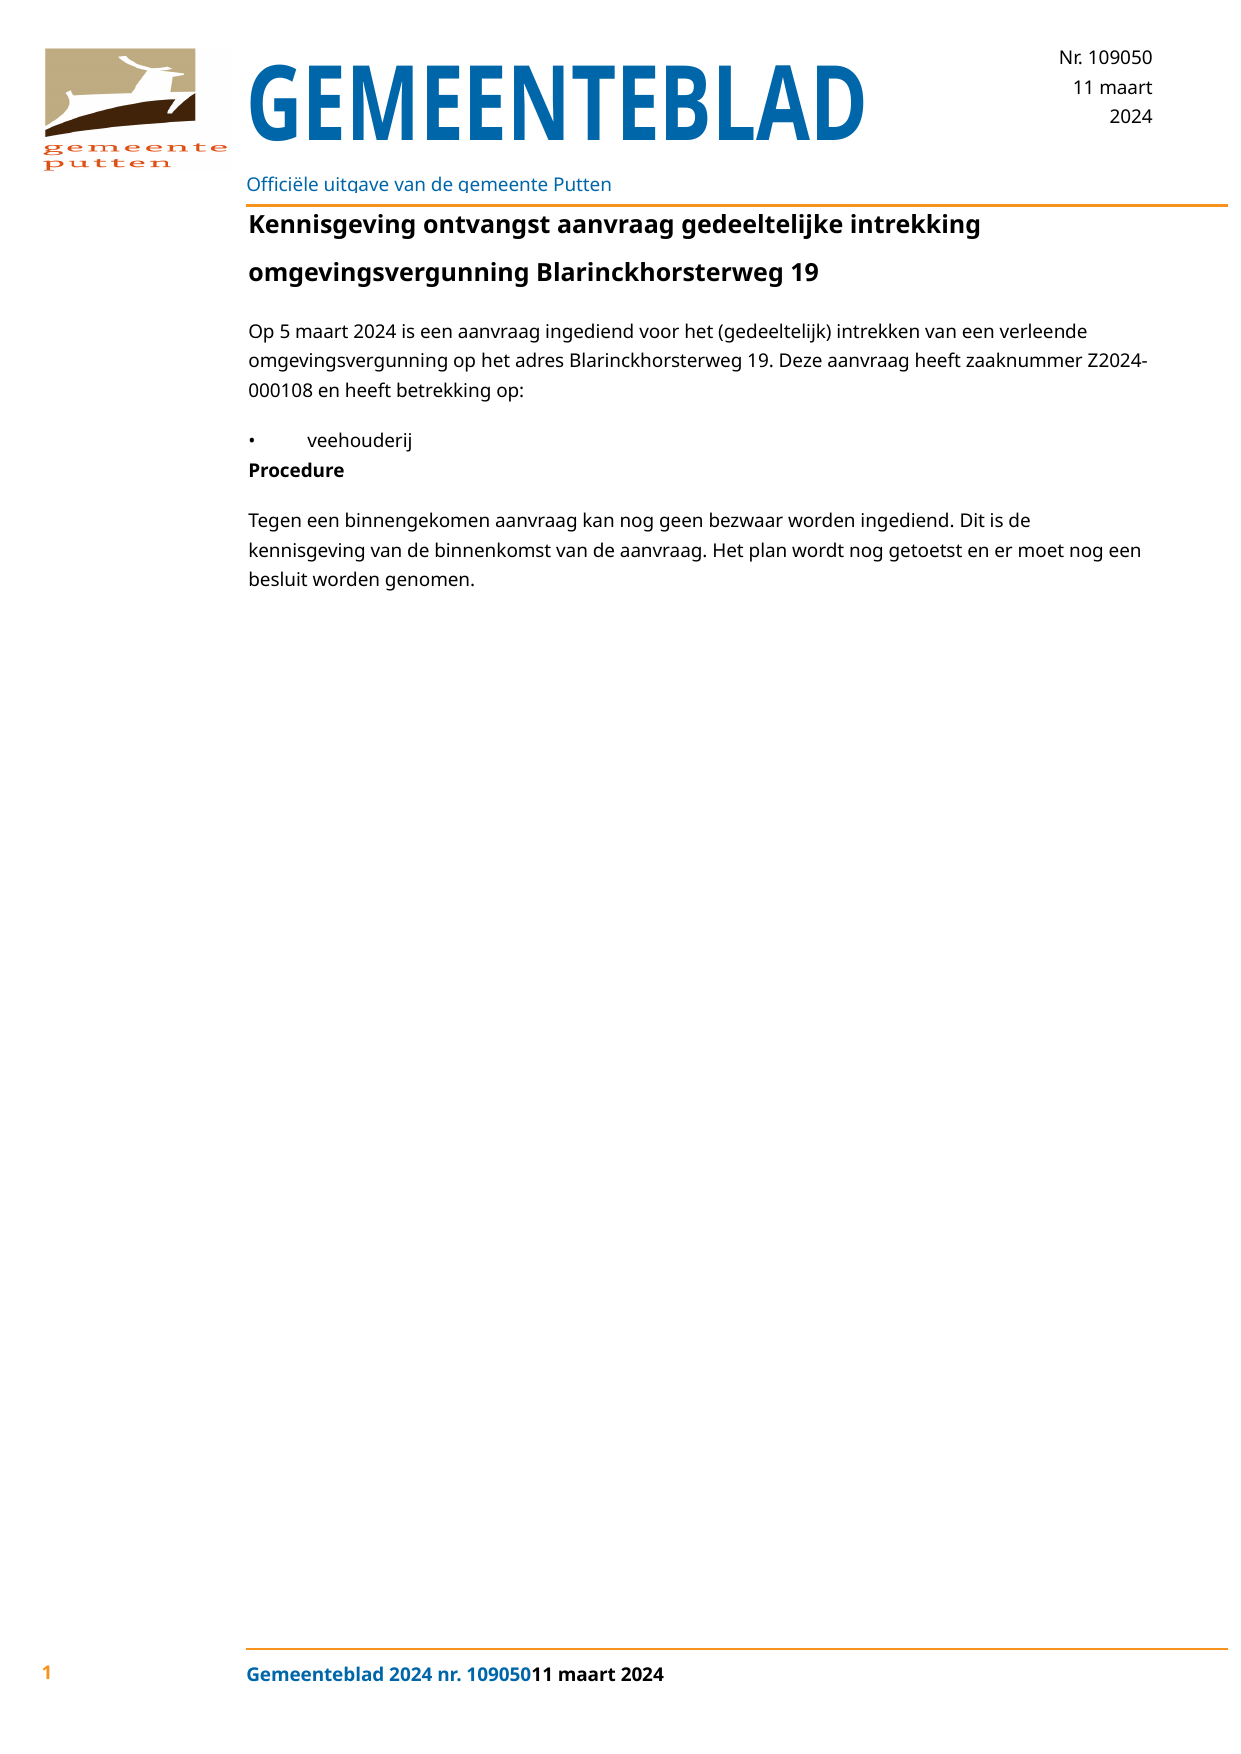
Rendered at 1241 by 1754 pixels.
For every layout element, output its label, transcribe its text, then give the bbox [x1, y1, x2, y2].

text Tegen een binnengekomen aanvraag kan nog geen bezwaar worden ingediend. Dit is de kennisgeving van de binnenkomst van de aanvraag. Het plan wordt nog getoetst en er moet nog een besluit worden genomen. [248, 507, 1152, 592]
text Kennisgeving ontvangst aanvraag gedeeltelijke intrekking omgevingsvergunning Blarinckhorsterweg 19 [248, 207, 1152, 288]
text Op 5 maart 2024 is een aanvraag ingediend voor het (gedeeltelijk) intrekken van een verleende omgevingsvergunning op het adres Blarinckhorsterweg 19. Deze aanvraag heeft zaaknummer Z2024-000108 en heeft betrekking op: [248, 318, 1152, 403]
picture [41, 47, 231, 172]
text Procedure [248, 457, 1152, 483]
list veehouderij [248, 427, 1152, 453]
